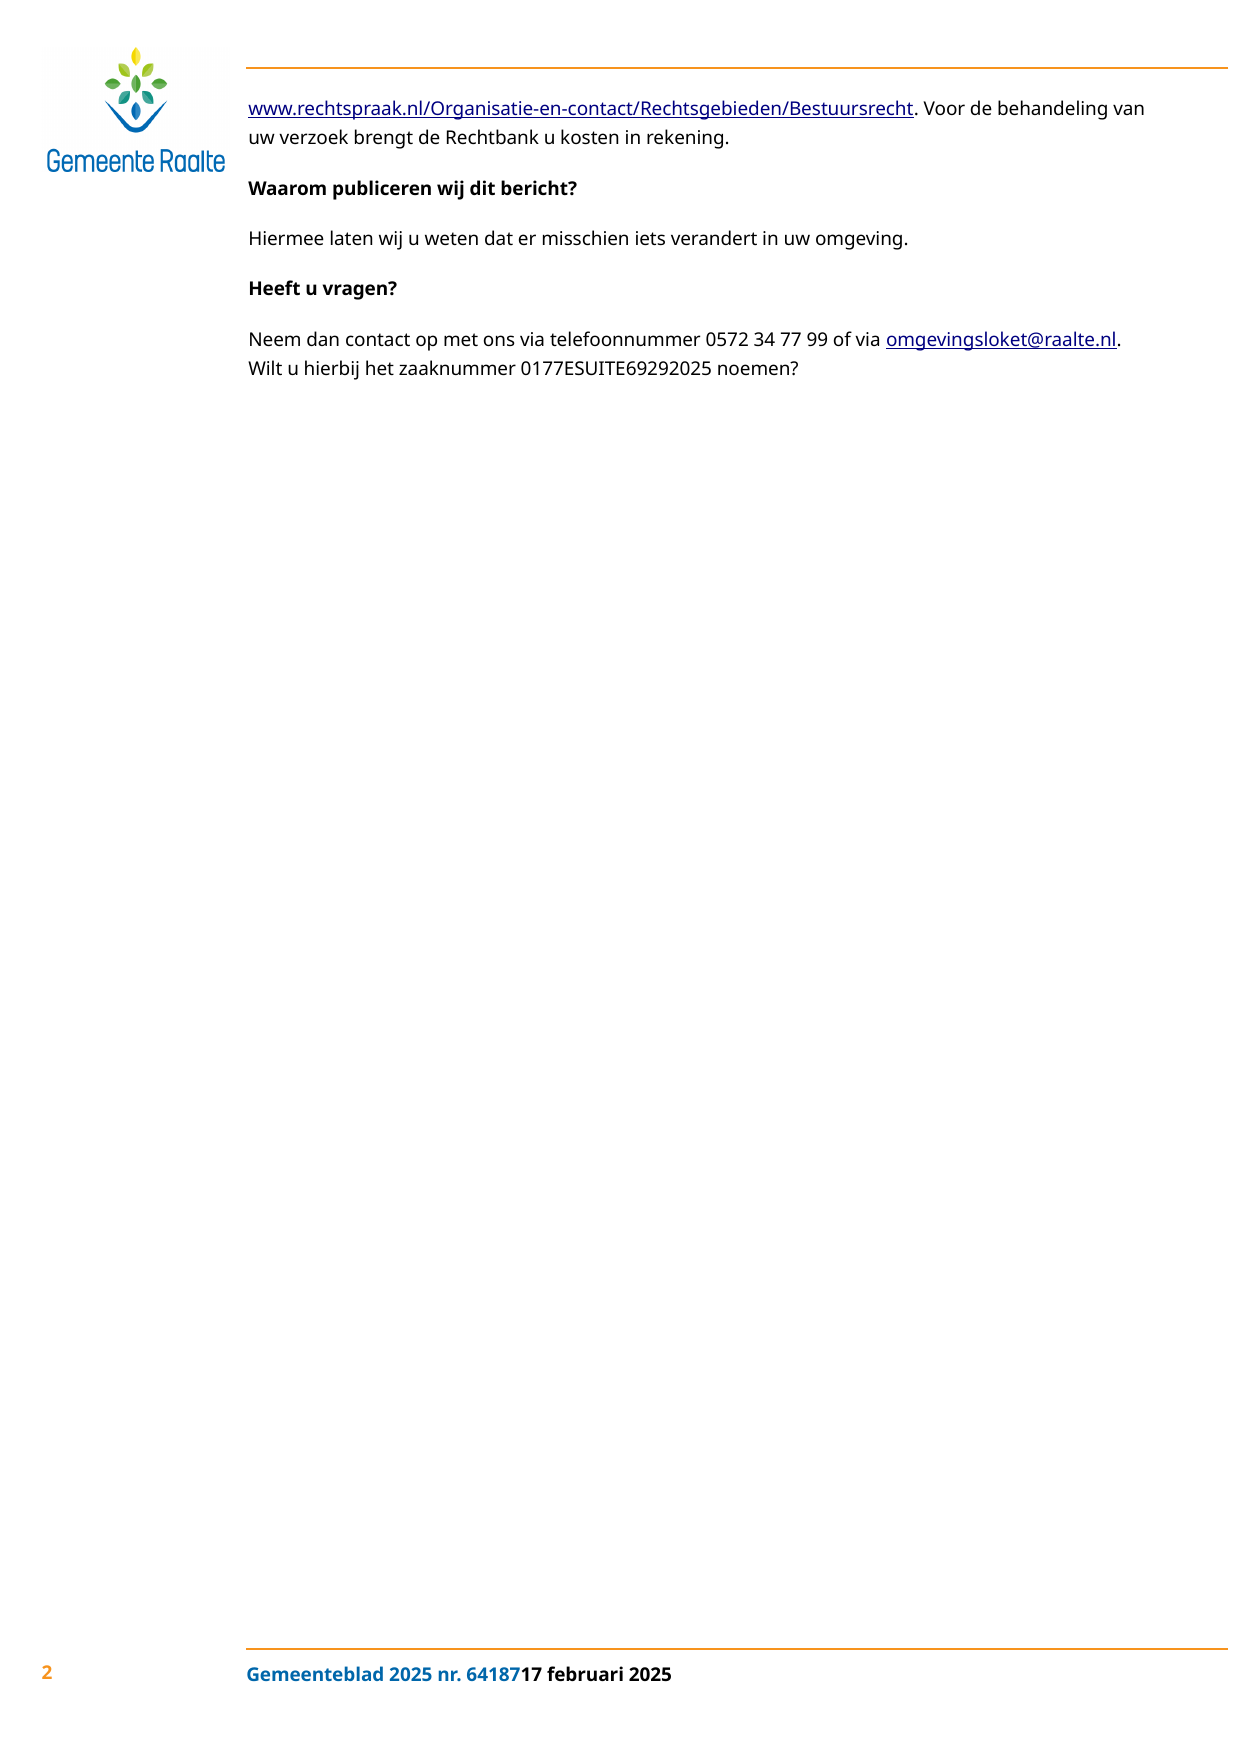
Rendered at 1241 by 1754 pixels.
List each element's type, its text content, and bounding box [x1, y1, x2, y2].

picture [41, 47, 231, 172]
text Hiermee laten wij u weten dat er misschien iets verandert in uw omgeving. [248, 225, 1152, 251]
text www.rechtspraak.nl/Organisatie-en-contact/Rechtsgebieden/Bestuursrecht. Voor de behandeling van uw verzoek brengt de Rechtbank u kosten in rekening. [248, 95, 1152, 150]
text Waarom publiceren wij dit bericht? [248, 175, 1152, 201]
text Neem dan contact op met ons via telefoonnummer 0572 34 77 99 of via omgevingsloket@raalte.nl. Wilt u hierbij het zaaknummer 0177ESUITE69292025 noemen? [248, 326, 1152, 381]
text Heeft u vragen? [248, 276, 1152, 301]
